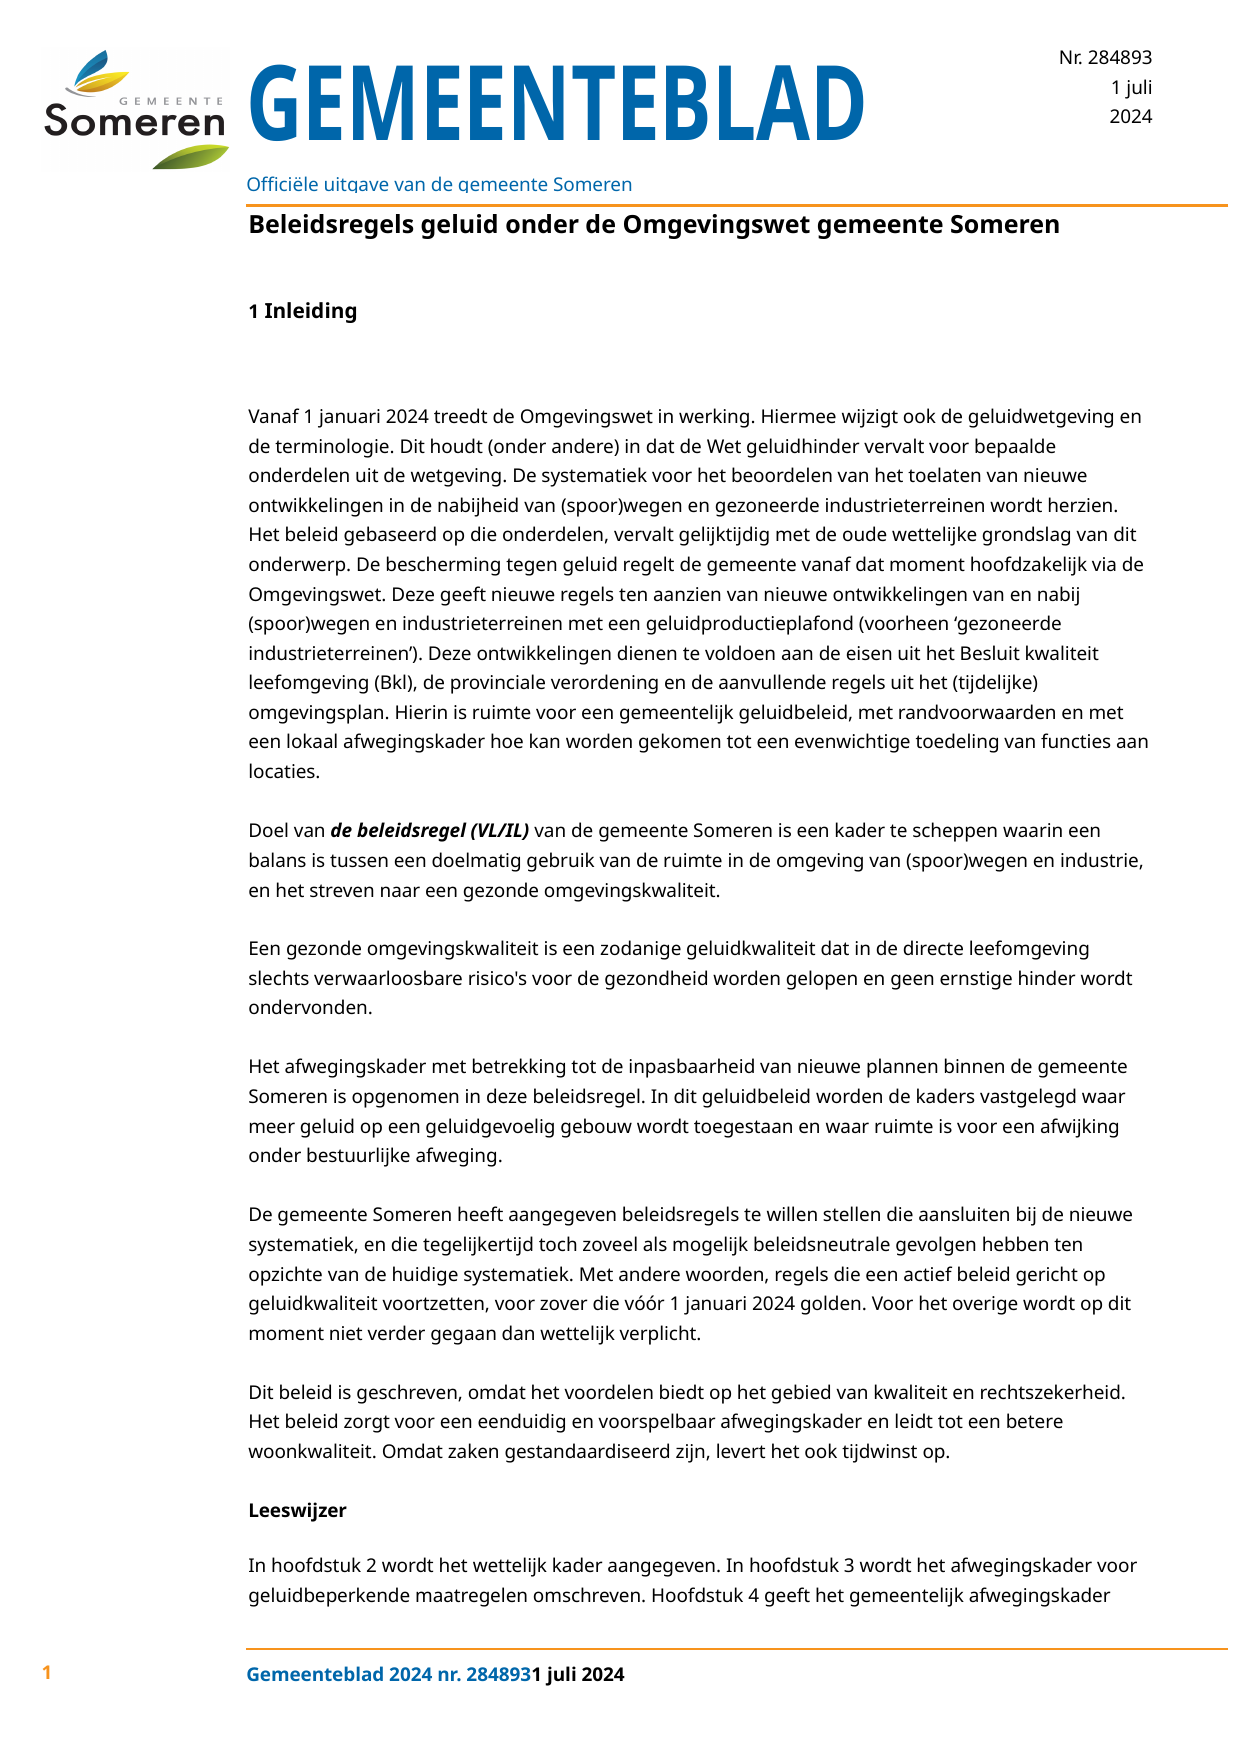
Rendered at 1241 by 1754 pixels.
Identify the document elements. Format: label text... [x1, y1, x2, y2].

text Een gezonde omgevingskwaliteit is een zodanige geluidkwaliteit dat in de directe leefomgeving slechts verwaarloosbare risico's voor de gezondheid worden gelopen en geen ernstige hinder wordt ondervonden. [248, 935, 1152, 1020]
text De gemeente Someren heeft aangegeven beleidsregels te willen stellen die aansluiten bij de nieuwe systematiek, en die tegelijkertijd toch zoveel als mogelijk beleidsneutrale gevolgen hebben ten opzichte van de huidige systematiek. Met andere woorden, regels die een actief beleid gericht op geluidkwaliteit voortzetten, voor zover die vóór 1 januari 2024 golden. Voor het overige wordt op dit moment niet verder gegaan dan wettelijk verplicht. [248, 1202, 1152, 1346]
picture [41, 47, 231, 172]
text In hoofdstuk 2 wordt het wettelijk kader aangegeven. In hoofdstuk 3 wordt het afwegingskader voor geluidbeperkende maatregelen omschreven. Hoofdstuk 4 geeft het gemeentelijk afwegingskader [248, 1553, 1152, 1608]
text Het afwegingskader met betrekking tot de inpasbaarheid van nieuwe plannen binnen de gemeente Someren is opgenomen in deze beleidsregel. In dit geluidbeleid worden de kaders vastgelegd waar meer geluid op een geluidgevoelig gebouw wordt toegestaan en waar ruimte is voor een afwijking onder bestuurlijke afweging. [248, 1054, 1152, 1168]
text Leeswijzer [248, 1497, 1152, 1523]
text Beleidsregels geluid onder de Omgevingswet gemeente Someren [248, 207, 1152, 241]
text Vanaf 1 januari 2024 treedt de Omgevingswet in werking. Hiermee wijzigt ook de geluidwetgeving en de terminologie. Dit houdt (onder andere) in dat de Wet geluidhinder vervalt voor bepaalde onderdelen uit de wetgeving. De systematiek voor het beoordelen van het toelaten van nieuwe ontwikkelingen in de nabijheid van (spoor)wegen en gezoneerde industrieterreinen wordt herzien. Het beleid gebaseerd op die onderdelen, vervalt gelijktijdig met de oude wettelijke grondslag van dit onderwerp. De bescherming tegen geluid regelt de gemeente vanaf dat moment hoofdzakelijk via de Omgevingswet. Deze geeft nieuwe regels ten aanzien van nieuwe ontwikkelingen van en nabij (spoor)wegen en industrieterreinen met een geluidproductieplafond (voorheen ‘gezoneerde industrieterreinen’). Deze ontwikkelingen dienen te voldoen aan de eisen uit het Besluit kwaliteit leefomgeving (Bkl), de provinciale verordening en de aanvullende regels uit het (tijdelijke) omgevingsplan. Hierin is ruimte voor een gemeentelijk geluidbeleid, met randvoorwaarden en met een lokaal afwegingskader hoe kan worden gekomen tot een evenwichtige toedeling van functies aan locaties. [248, 403, 1152, 784]
text Dit beleid is geschreven, omdat het voordelen biedt op het gebied van kwaliteit en rechtszekerheid. Het beleid zorgt voor een eenduidig en voorspelbaar afwegingskader en leidt tot een betere woonkwaliteit. Omdat zaken gestandaardiseerd zijn, levert het ook tijdwinst op. [248, 1379, 1152, 1464]
text 1 Inleiding [248, 296, 1152, 324]
table_header Doel van de beleidsregel (VL/IL) van de gemeente Someren is een kader te scheppen waarin een balans is tussen een doelmatig gebruik van de ruimte in de omgeving van (spoor)wegen en industrie, en het streven naar een gezonde omgevingskwaliteit. [248, 818, 1152, 902]
